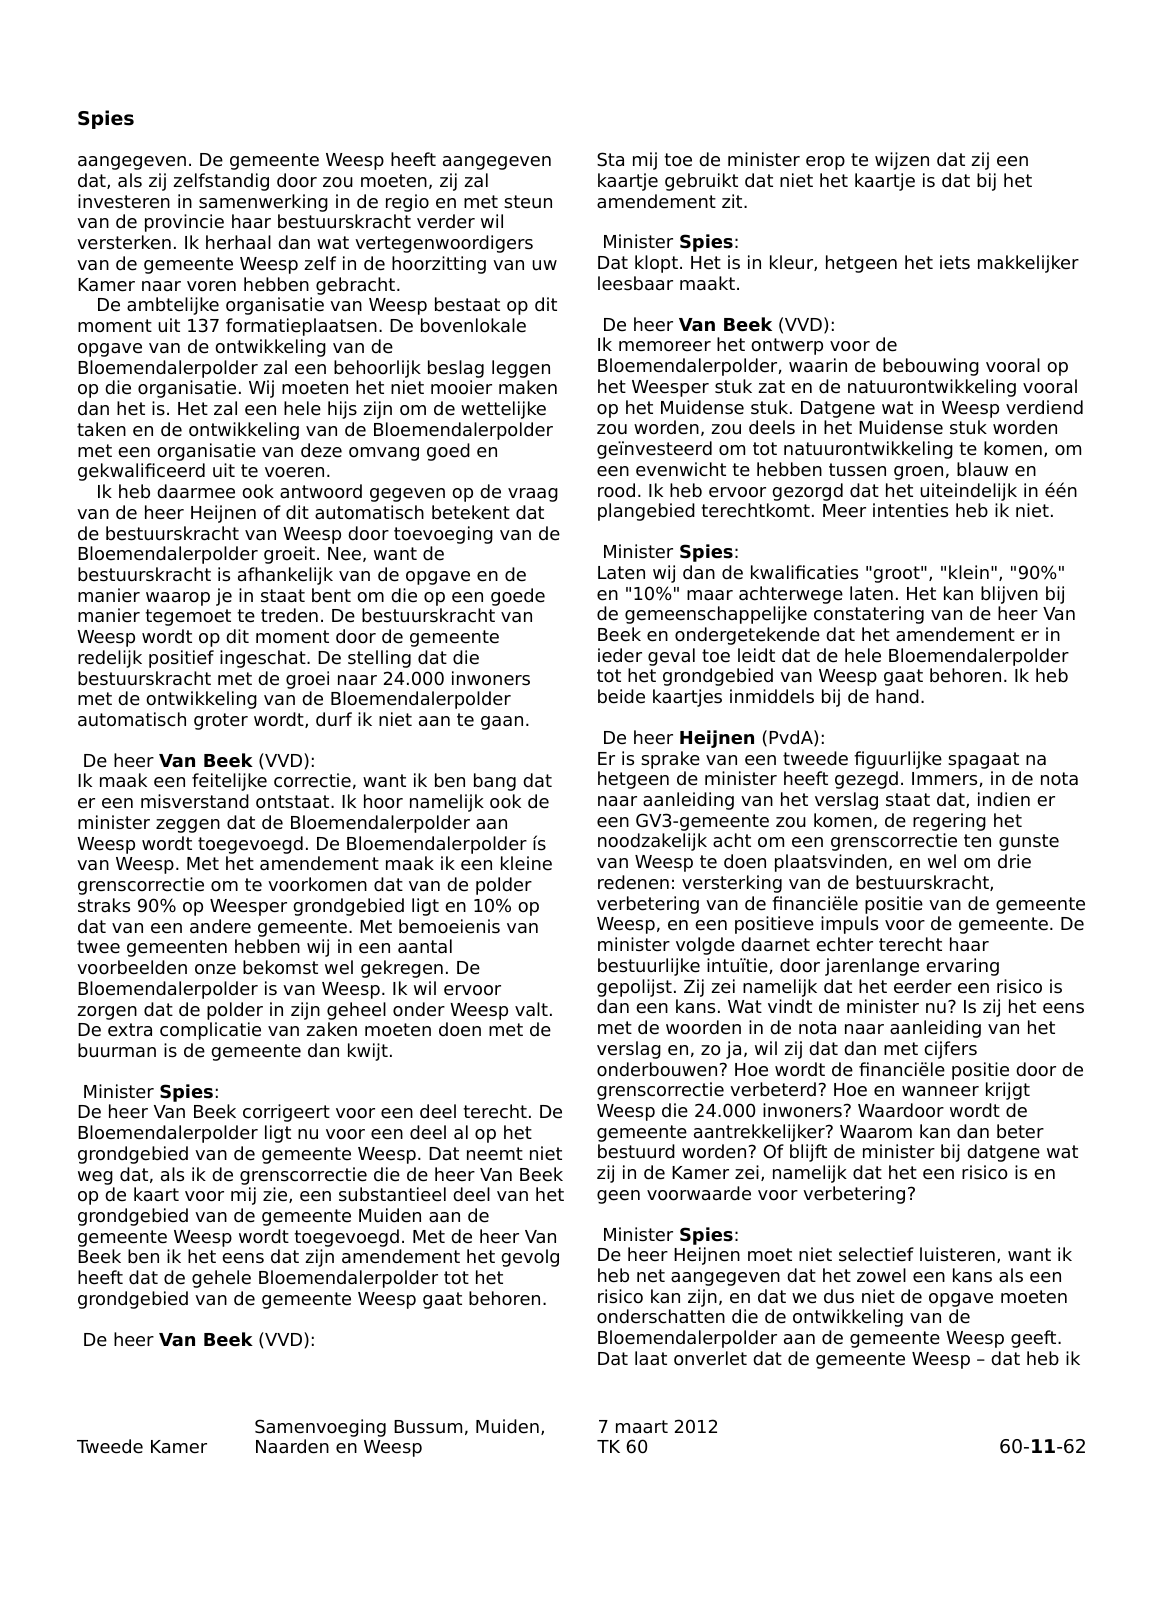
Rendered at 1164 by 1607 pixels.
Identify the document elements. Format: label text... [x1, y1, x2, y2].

text Er is sprake van een tweede figuurlijke spagaat na hetgeen de minister heeft gezegd. Immers, in de nota naar aanleiding van het verslag staat dat, indien er een GV3-gemeente zou komen, de regering het noodzakelijk acht om een grenscorrectie ten gunste van Weesp te doen plaatsvinden, en wel om drie redenen: versterking van de bestuurskracht, verbetering van de financiële positie van de gemeente Weesp, en een positieve impuls voor de gemeente. De minister volgde daarnet echter terecht haar bestuurlijke intuïtie, door jarenlange ervaring gepolijst. Zij zei namelijk dat het eerder een risico is dan een kans. Wat vindt de minister nu? Is zij het eens met de woorden in de nota naar aanleiding van het verslag en, zo ja, wil zij dat dan met cijfers onderbouwen? Hoe wordt de financiële positie door de grenscorrectie verbeterd? Hoe en wanneer krijgt Weesp die 24.000 inwoners? Waardoor wordt de gemeente aantrekkelijker? Waarom kan dan beter bestuurd worden? Of blijft de minister bij datgene wat zij in de Kamer zei, namelijk dat het een risico is en geen voorwaarde voor verbetering? [596, 748, 1087, 1204]
text De heer Van Beek (VVD): [596, 314, 1087, 335]
text Ik maak een feitelijke correctie, want ik ben bang dat er een misverstand ontstaat. Ik hoor namelijk ook de minister zeggen dat de Bloemendalerpolder aan Weesp wordt toegevoegd. De Bloemendalerpolder ís van Weesp. Met het amendement maak ik een kleine grenscorrectie om te voorkomen dat van de polder straks 90% op Weesper grondgebied ligt en 10% op dat van een andere gemeente. Met bemoeienis van twee gemeenten hebben wij in een aantal voorbeelden onze bekomst wel gekregen. De Bloemendalerpolder is van Weesp. Ik wil ervoor zorgen dat de polder in zijn geheel onder Weesp valt. De extra complicatie van zaken moeten doen met de buurman is de gemeente dan kwijt. [77, 771, 567, 1062]
text De ambtelijke organisatie van Weesp bestaat op dit moment uit 137 formatieplaatsen. De bovenlokale opgave van de ontwikkeling van de Bloemendalerpolder zal een behoorlijk beslag leggen op die organisatie. Wij moeten het niet mooier maken dan het is. Het zal een hele hijs zijn om de wettelijke taken en de ontwikkeling van de Bloemendalerpolder met een organisatie van deze omvang goed en gekwalificeerd uit te voeren. [77, 295, 567, 482]
text De heer Heijnen moet niet selectief luisteren, want ik heb net aangegeven dat het zowel een kans als een risico kan zijn, en dat we dus niet de opgave moeten onderschatten die de ontwikkeling van de Bloemendalerpolder aan de gemeente Weesp geeft. Dat laat onverlet dat de gemeente Weesp – dat heb ik [596, 1245, 1087, 1369]
text De heer Van Beek corrigeert voor een deel terecht. De Bloemendalerpolder ligt nu voor een deel al op het grondgebied van de gemeente Weesp. Dat neemt niet weg dat, als ik de grenscorrectie die de heer Van Beek op de kaart voor mij zie, een substantieel deel van het grondgebied van de gemeente Muiden aan de gemeente Weesp wordt toegevoegd. Met de heer Van Beek ben ik het eens dat zijn amendement het gevolg heeft dat de gehele Bloemendalerpolder tot het grondgebied van de gemeente Weesp gaat behoren. [77, 1102, 567, 1309]
text Sta mij toe de minister erop te wijzen dat zij een kaartje gebruikt dat niet het kaartje is dat bij het amendement zit. [596, 150, 1087, 212]
text De heer Van Beek (VVD): [77, 751, 567, 771]
text aangegeven. De gemeente Weesp heeft aangegeven dat, als zij zelfstandig door zou moeten, zij zal investeren in samenwerking in de regio en met steun van de provincie haar bestuurskracht verder wil versterken. Ik herhaal dan wat vertegenwoordigers van de gemeente Weesp zelf in de hoorzitting van uw Kamer naar voren hebben gebracht. [77, 150, 567, 295]
text Minister Spies: [596, 232, 1087, 253]
text Laten wij dan de kwalificaties "groot", "klein", "90%" en "10%" maar achterwege laten. Het kan blijven bij de gemeenschappelijke constatering van de heer Van Beek en ondergetekende dat het amendement er in ieder geval toe leidt dat de hele Bloemendalerpolder tot het grondgebied van Weesp gaat behoren. Ik heb beide kaartjes inmiddels bij de hand. [596, 563, 1087, 708]
text Minister Spies: [77, 1082, 567, 1102]
text Dat klopt. Het is in kleur, hetgeen het iets makkelijker leesbaar maakt. [596, 253, 1087, 294]
text Ik memoreer het ontwerp voor de Bloemendalerpolder, waarin de bebouwing vooral op het Weesper stuk zat en de natuurontwikkeling vooral op het Muidense stuk. Datgene wat in Weesp verdiend zou worden, zou deels in het Muidense stuk worden geïnvesteerd om tot natuurontwikkeling te komen, om een evenwicht te hebben tussen groen, blauw en rood. Ik heb ervoor gezorgd dat het uiteindelijk in één plangebied terechtkomt. Meer intenties heb ik niet. [596, 335, 1087, 522]
text De heer Heijnen (PvdA): [596, 728, 1087, 748]
text Minister Spies: [596, 1224, 1087, 1245]
text Minister Spies: [596, 542, 1087, 563]
text Ik heb daarmee ook antwoord gegeven op de vraag van de heer Heijnen of dit automatisch betekent dat de bestuurskracht van Weesp door toevoeging van de Bloemendalerpolder groeit. Nee, want de bestuurskracht is afhankelijk van de opgave en de manier waarop je in staat bent om die op een goede manier tegemoet te treden. De bestuurskracht van Weesp wordt op dit moment door de gemeente redelijk positief ingeschat. De stelling dat die bestuurskracht met de groei naar 24.000 inwoners met de ontwikkeling van de Bloemendalerpolder automatisch groter wordt, durf ik niet aan te gaan. [77, 482, 567, 731]
text De heer Van Beek (VVD): [77, 1329, 567, 1350]
